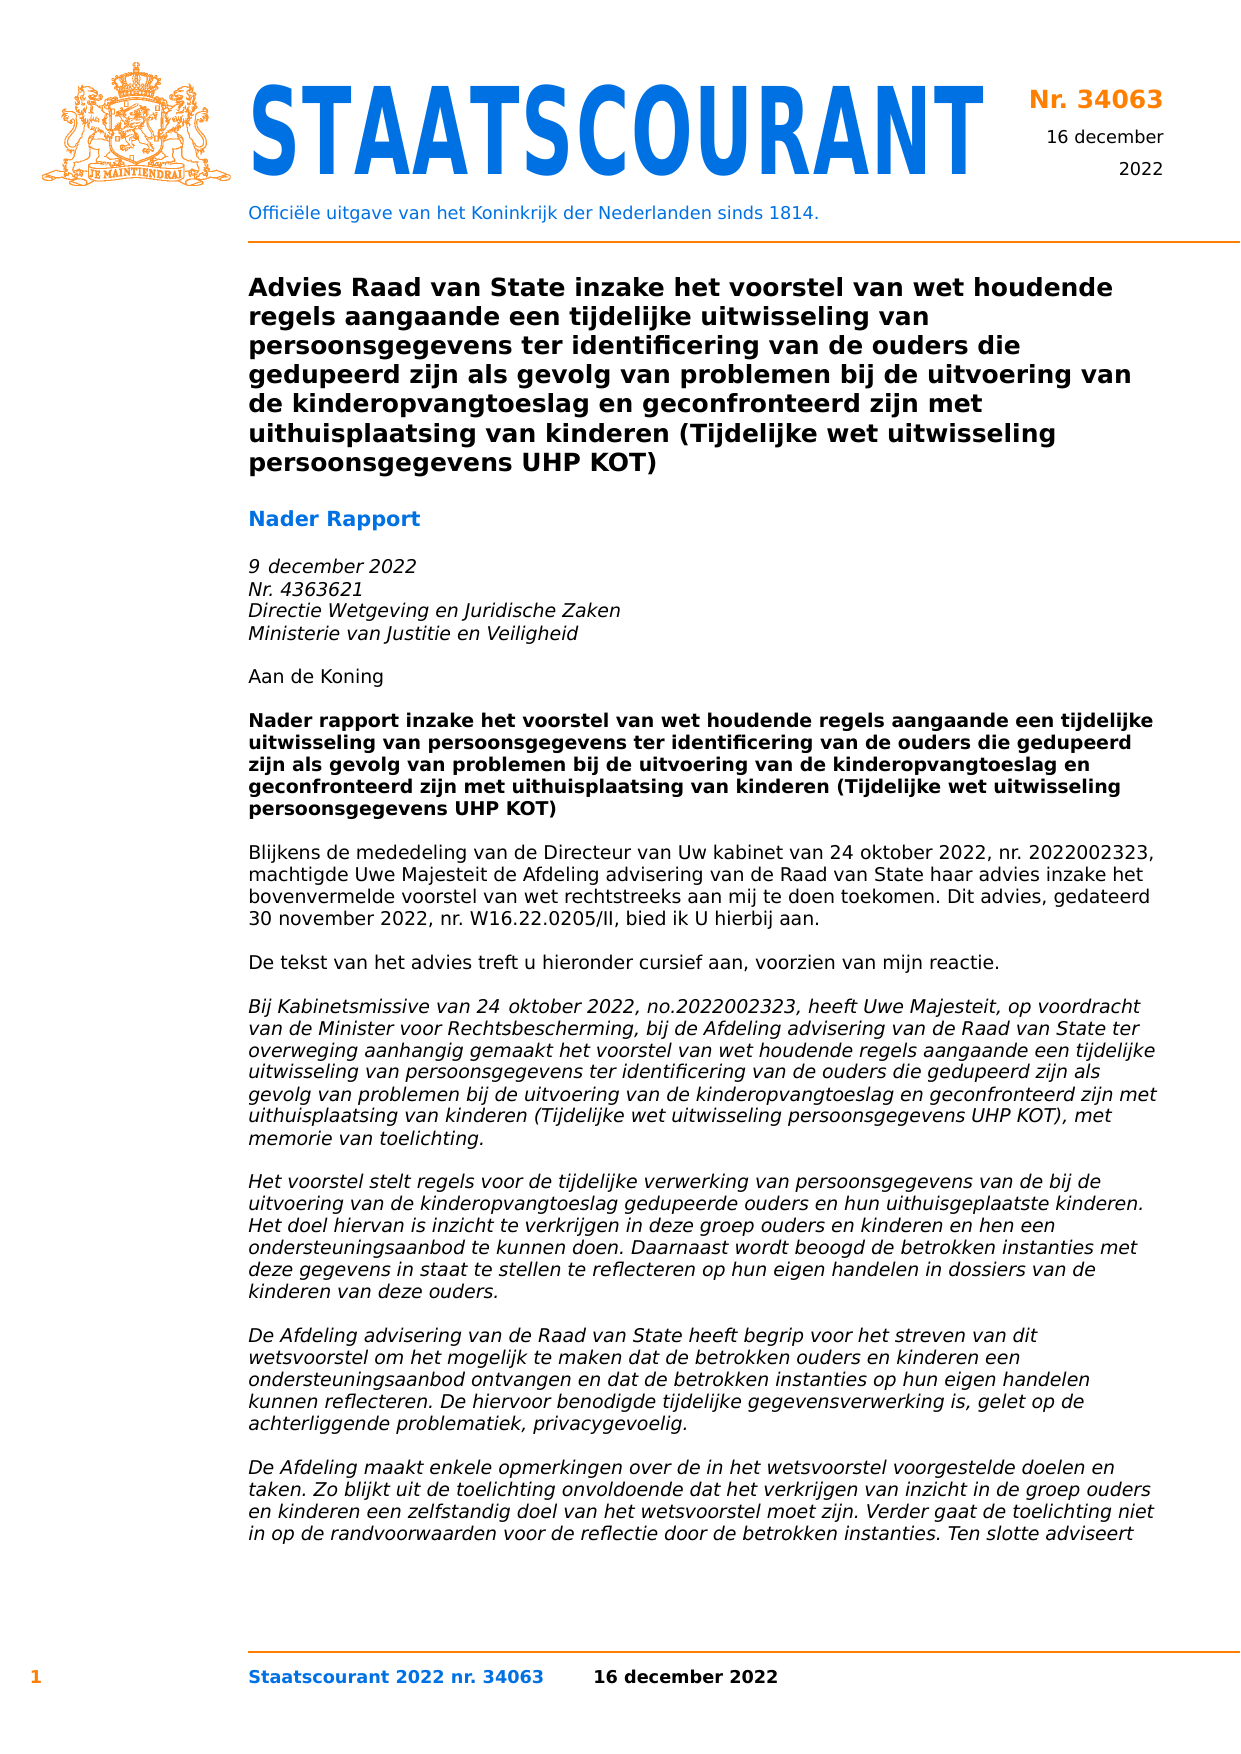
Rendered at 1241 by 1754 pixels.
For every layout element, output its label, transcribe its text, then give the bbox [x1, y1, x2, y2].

table_header [25, 62, 248, 241]
table_header Nr. 34063 [998, 62, 1240, 121]
table_cell 2022 [998, 153, 1240, 203]
text Blijkens de mededeling van de Directeur van Uw kabinet van 24 oktober 2022, nr. 2022002323, machtigde Uwe Majesteit de Afdeling advisering van de Raad van State haar advies inzake het bovenvermelde voorstel van wet rechtstreeks aan mij te doen toekomen. Dit advies, gedateerd 30 november 2022, nr. W16.22.0205/II, bied ik U hierbij aan. [248, 842, 1163, 930]
text 9 december 2022 [248, 556, 1163, 578]
text Bij Kabinetsmissive van 24 oktober 2022, no.2022002323, heeft Uwe Majesteit, op voordracht van de Minister voor Rechtsbescherming, bij de Afdeling advisering van de Raad van State ter overweging aanhangig gemaakt het voorstel van wet houdende regels aangaande een tijdelijke uitwisseling van persoonsgegevens ter identificering van de ouders die gedupeerd zijn als gevolg van problemen bij de uitvoering van de kinderopvangtoeslag en geconfronteerd zijn met uithuisplaatsing van kinderen (Tijdelijke wet uitwisseling persoonsgegevens UHP KOT), met memorie van toelichting. [248, 996, 1163, 1149]
text De Afdeling maakt enkele opmerkingen over de in het wetsvoorstel voorgestelde doelen en taken. Zo blijkt uit de toelichting onvoldoende dat het verkrijgen van inzicht in de groep ouders en kinderen een zelfstandig doel van het wetsvoorstel moet zijn. Verder gaat de toelichting niet in op de randvoorwaarden voor de reflectie door de betrokken instanties. Ten slotte adviseert [248, 1457, 1163, 1545]
text Nr. 4363621 [248, 578, 1163, 600]
table_cell 16 december [998, 121, 1240, 153]
text De tekst van het advies treft u hieronder cursief aan, voorzien van mijn reactie. [248, 952, 1163, 974]
text Het voorstel stelt regels voor de tijdelijke verwerking van persoonsgegevens van de bij de uitvoering van de kinderopvangtoeslag gedupeerde ouders en hun uithuisgeplaatste kinderen. Het doel hiervan is inzicht te verkrijgen in deze groep ouders en kinderen en hen een ondersteuningsaanbod te kunnen doen. Daarnaast wordt beoogd de betrokken instanties met deze gegevens in staat te stellen te reflecteren op hun eigen handelen in dossiers van de kinderen van deze ouders. [248, 1171, 1163, 1303]
table_header STAATSCOURANT [248, 62, 998, 203]
picture [41, 62, 231, 186]
subtitle Advies Raad van State inzake het voorstel van wet houdende regels aangaande een tijdelijke uitwisseling van persoonsgegevens ter identificering van de ouders die gedupeerd zijn als gevolg van problemen bij de uitvoering van de kinderopvangtoeslag en geconfronteerd zijn met uithuisplaatsing van kinderen (Tijdelijke wet uitwisseling persoonsgegevens UHP KOT) [248, 273, 1163, 477]
text Nader rapport inzake het voorstel van wet houdende regels aangaande een tijdelijke uitwisseling van persoonsgegevens ter identificering van de ouders die gedupeerd zijn als gevolg van problemen bij de uitvoering van de kinderopvangtoeslag en geconfronteerd zijn met uithuisplaatsing van kinderen (Tijdelijke wet uitwisseling persoonsgegevens UHP KOT) [248, 710, 1163, 820]
table_cell Officiële uitgave van het Koninkrijk der Nederlanden sinds 1814. [248, 203, 1240, 241]
subtitle Nader Rapport [248, 507, 1163, 531]
text De Afdeling advisering van de Raad van State heeft begrip voor het streven van dit wetsvoorstel om het mogelijk te maken dat de betrokken ouders en kinderen een ondersteuningsaanbod ontvangen en dat de betrokken instanties op hun eigen handelen kunnen reflecteren. De hiervoor benodigde tijdelijke gegevensverwerking is, gelet op de achterliggende problematiek, privacygevoelig. [248, 1325, 1163, 1435]
text Ministerie van Justitie en Veiligheid [248, 622, 1163, 644]
text Aan de Koning [248, 666, 1163, 688]
text Directie Wetgeving en Juridische Zaken [248, 600, 1163, 622]
